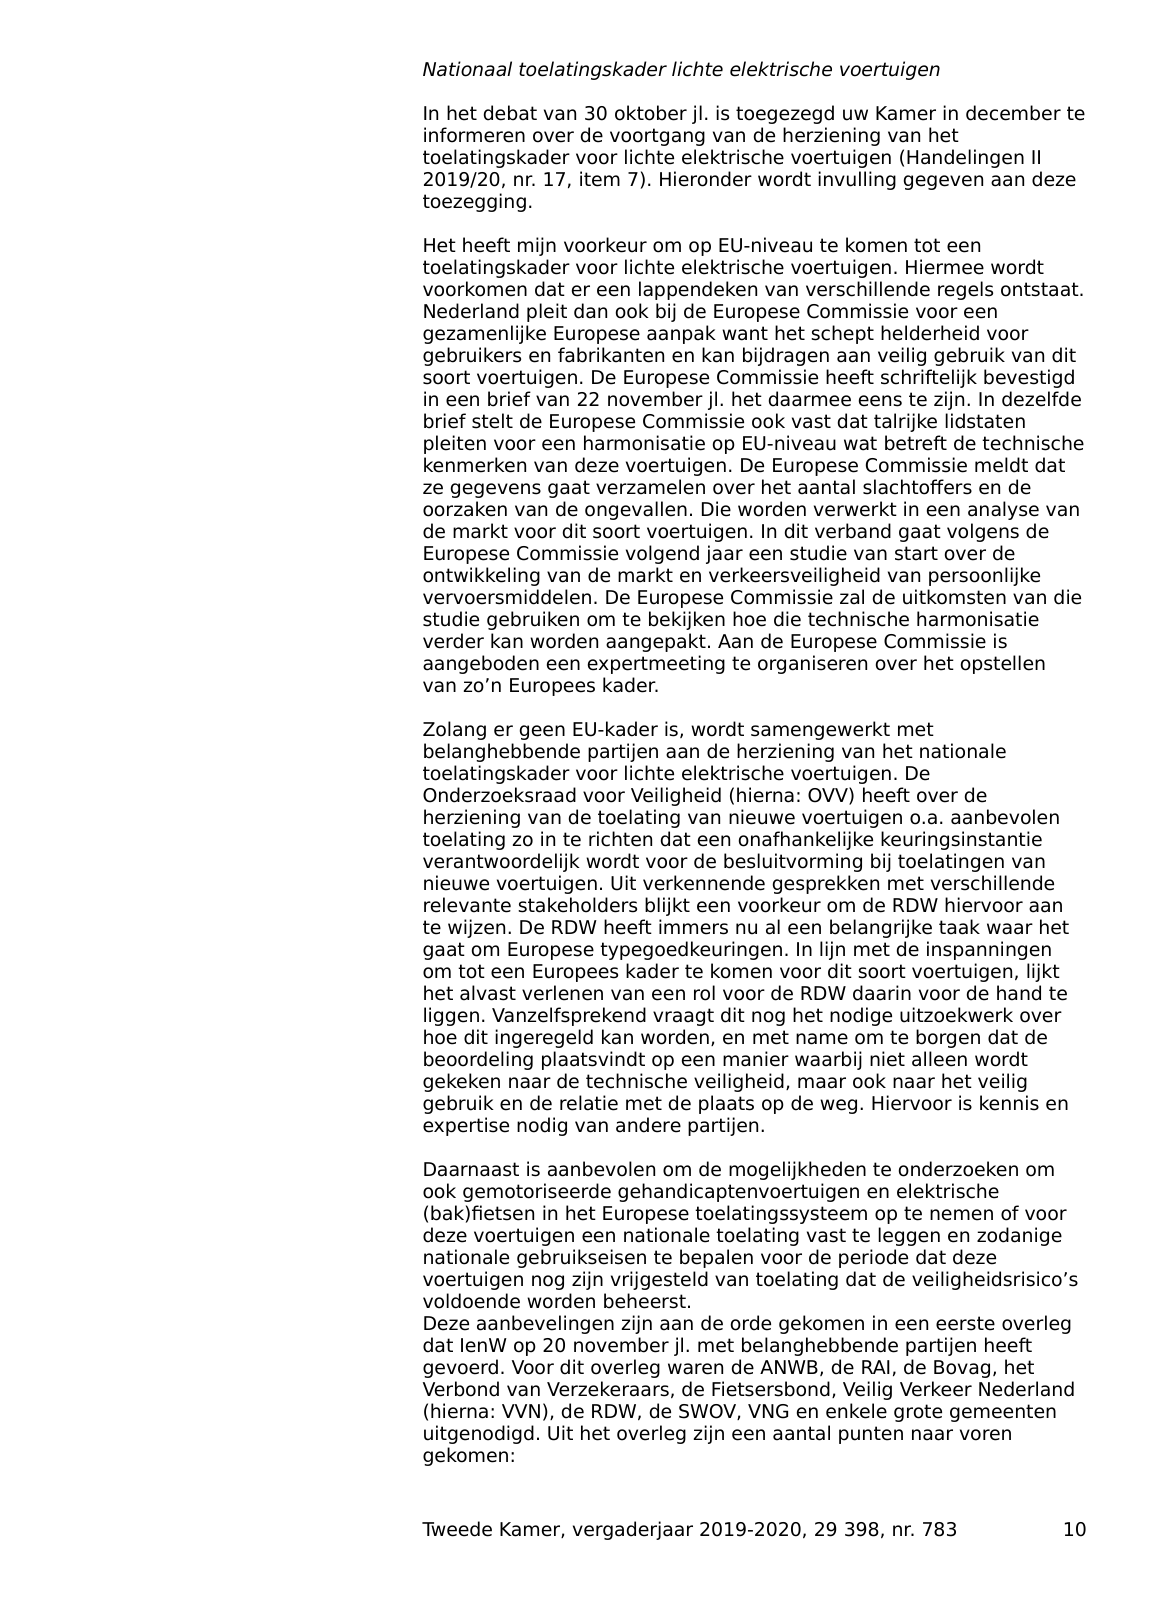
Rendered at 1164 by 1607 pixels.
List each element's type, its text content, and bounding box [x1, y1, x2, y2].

text Deze aanbevelingen zijn aan de orde gekomen in een eerste overleg dat IenW op 20 november jl. met belanghebbende partijen heeft gevoerd. Voor dit overleg waren de ANWB, de RAI, de Bovag, het Verbond van Verzekeraars, de Fietsersbond, Veilig Verkeer Nederland (hierna: VVN), de RDW, de SWOV, VNG en enkele grote gemeenten uitgenodigd. Uit het overleg zijn een aantal punten naar voren gekomen: [422, 1313, 1087, 1467]
text Zolang er geen EU-kader is, wordt samengewerkt met belanghebbende partijen aan de herziening van het nationale toelatingskader voor lichte elektrische voertuigen. De Onderzoeksraad voor Veiligheid (hierna: OVV) heeft over de herziening van de toelating van nieuwe voertuigen o.a. aanbevolen toelating zo in te richten dat een onafhankelijke keuringsinstantie verantwoordelijk wordt voor de besluitvorming bij toelatingen van nieuwe voertuigen. Uit verkennende gesprekken met verschillende relevante stakeholders blijkt een voorkeur om de RDW hiervoor aan te wijzen. De RDW heeft immers nu al een belangrijke taak waar het gaat om Europese typegoedkeuringen. In lijn met de inspanningen om tot een Europees kader te komen voor dit soort voertuigen, lijkt het alvast verlenen van een rol voor de RDW daarin voor de hand te liggen. Vanzelfsprekend vraagt dit nog het nodige uitzoekwerk over hoe dit ingeregeld kan worden, en met name om te borgen dat de beoordeling plaatsvindt op een manier waarbij niet alleen wordt gekeken naar de technische veiligheid, maar ook naar het veilig gebruik en de relatie met de plaats op de weg. Hiervoor is kennis en expertise nodig van andere partijen. [422, 719, 1087, 1137]
text Het heeft mijn voorkeur om op EU-niveau te komen tot een toelatingskader voor lichte elektrische voertuigen. Hiermee wordt voorkomen dat er een lappendeken van verschillende regels ontstaat. Nederland pleit dan ook bij de Europese Commissie voor een gezamenlijke Europese aanpak want het schept helderheid voor gebruikers en fabrikanten en kan bijdragen aan veilig gebruik van dit soort voertuigen. De Europese Commissie heeft schriftelijk bevestigd in een brief van 22 november jl. het daarmee eens te zijn. In dezelfde brief stelt de Europese Commissie ook vast dat talrijke lidstaten pleiten voor een harmonisatie op EU-niveau wat betreft de technische kenmerken van deze voertuigen. De Europese Commissie meldt dat ze gegevens gaat verzamelen over het aantal slachtoffers en de oorzaken van de ongevallen. Die worden verwerkt in een analyse van de markt voor dit soort voertuigen. In dit verband gaat volgens de Europese Commissie volgend jaar een studie van start over de ontwikkeling van de markt en verkeersveiligheid van persoonlijke vervoersmiddelen. De Europese Commissie zal de uitkomsten van die studie gebruiken om te bekijken hoe die technische harmonisatie verder kan worden aangepakt. Aan de Europese Commissie is aangeboden een expertmeeting te organiseren over het opstellen van zo’n Europees kader. [422, 235, 1087, 697]
text In het debat van 30 oktober jl. is toegezegd uw Kamer in december te informeren over de voortgang van de herziening van het toelatingskader voor lichte elektrische voertuigen (Handelingen II 2019/20, nr. 17, item 7). Hieronder wordt invulling gegeven aan deze toezegging. [422, 103, 1087, 213]
subtitle Nationaal toelatingskader lichte elektrische voertuigen [422, 59, 1087, 81]
text Daarnaast is aanbevolen om de mogelijkheden te onderzoeken om ook gemotoriseerde gehandicaptenvoertuigen en elektrische (bak)fietsen in het Europese toelatingssysteem op te nemen of voor deze voertuigen een nationale toelating vast te leggen en zodanige nationale gebruikseisen te bepalen voor de periode dat deze voertuigen nog zijn vrijgesteld van toelating dat de veiligheidsrisico’s voldoende worden beheerst. [422, 1159, 1087, 1313]
